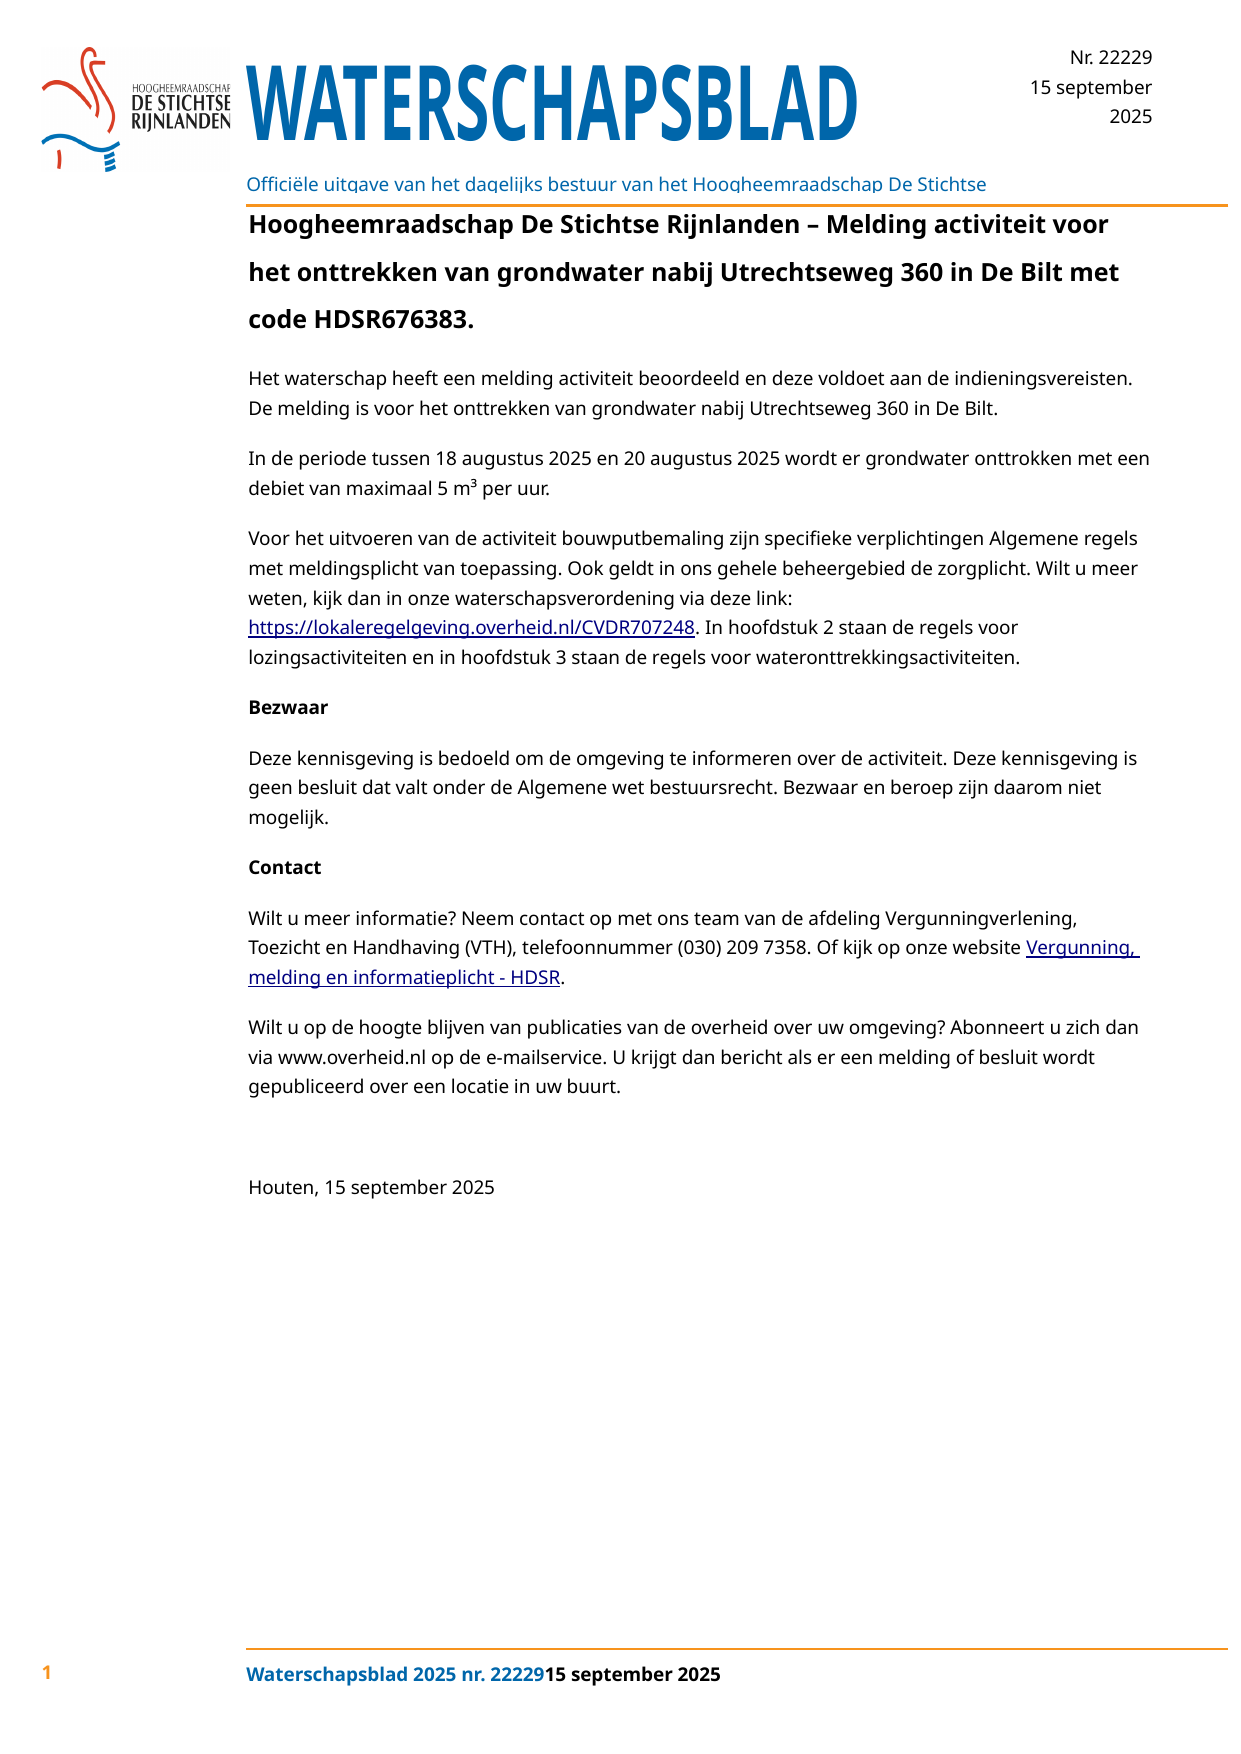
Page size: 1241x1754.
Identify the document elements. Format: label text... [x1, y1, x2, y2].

text Wilt u meer informatie? Neem contact op met ons team van de afdeling Vergunningverlening, Toezicht en Handhaving (VTH), telefoonnummer (030) 209 7358. Of kijk op onze website Vergunning, melding en informatieplicht - HDSR. [248, 905, 1152, 989]
text Wilt u op de hoogte blijven van publicaties van de overheid over uw omgeving? Abonneert u zich dan via www.overheid.nl op de e-mailservice. U krijgt dan bericht als er een melding of besluit wordt gepubliceerd over een locatie in uw buurt. [248, 1014, 1152, 1099]
text Het waterschap heeft een melding activiteit beoordeeld en deze voldoet aan de indieningsvereisten. De melding is voor het onttrekken van grondwater nabij Utrechtseweg 360 in De Bilt. [248, 366, 1152, 421]
text Bezwaar [248, 694, 1152, 720]
text Houten, 15 september 2025 [248, 1174, 1152, 1200]
text Deze kennisgeving is bedoeld om de omgeving te informeren over de activiteit. Deze kennisgeving is geen besluit dat valt onder de Algemene wet bestuursrecht. Bezwaar en beroep zijn daarom niet mogelijk. [248, 745, 1152, 829]
text In de periode tussen 18 augustus 2025 en 20 augustus 2025 wordt er grondwater onttrokken met een debiet van maximaal 5 m³ per uur. [248, 446, 1152, 501]
text Voor het uitvoeren van de activiteit bouwputbemaling zijn specifieke verplichtingen Algemene regels met meldingsplicht van toepassing. Ook geldt in ons gehele beheergebied de zorgplicht. Wilt u meer weten, kijk dan in onze waterschapsverordening via deze link: https://lokaleregelgeving.overheid.nl/CVDR707248. In hoofdstuk 2 staan de regels voor lozingsactiviteiten en in hoofdstuk 3 staan de regels voor wateronttrekkingsactiviteiten. [248, 526, 1152, 669]
text Contact [248, 854, 1152, 880]
text Hoogheemraadschap De Stichtse Rijnlanden – Melding activiteit voor het onttrekken van grondwater nabij Utrechtseweg 360 in De Bilt met code HDSR676383. [248, 207, 1152, 336]
picture [41, 47, 231, 172]
